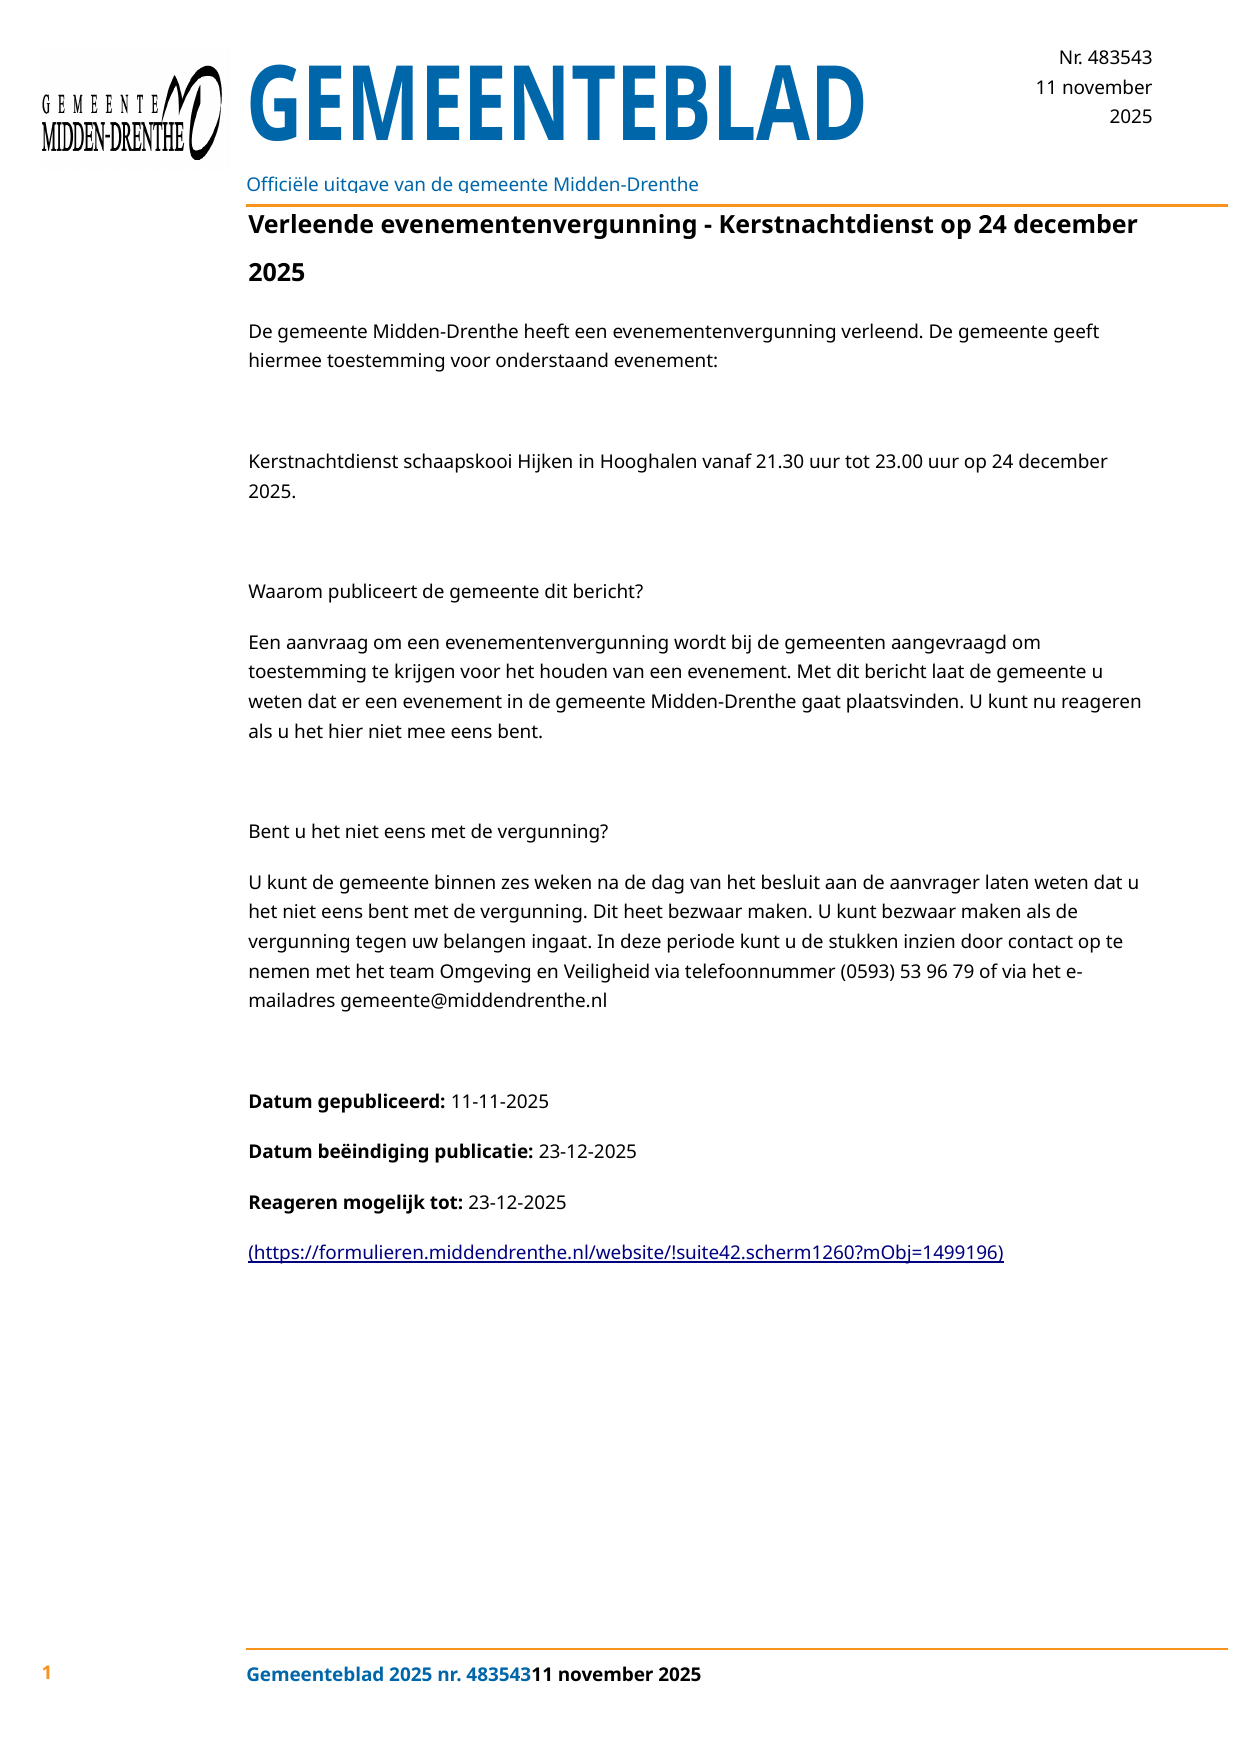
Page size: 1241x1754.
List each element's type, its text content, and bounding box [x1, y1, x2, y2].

picture [41, 47, 231, 172]
text Waarom publiceert de gemeente dit bericht? [248, 579, 1152, 604]
text Een aanvraag om een evenementenvergunning wordt bij de gemeenten aangevraagd om toestemming te krijgen voor het houden van een evenement. Met dit bericht laat de gemeente u weten dat er een evenement in de gemeente Midden-Drenthe gaat plaatsvinden. U kunt nu reageren als u het hier niet mee eens bent. [248, 629, 1152, 744]
text Datum beëindiging publicatie: 23-12-2025 [248, 1139, 1152, 1164]
text Bent u het niet eens met de vergunning? [248, 819, 1152, 844]
text Datum gepubliceerd: 11-11-2025 [248, 1088, 1152, 1114]
text U kunt de gemeente binnen zes weken na de dag van het besluit aan de aanvrager laten weten dat u het niet eens bent met de vergunning. Dit heet bezwaar maken. U kunt bezwaar maken als de vergunning tegen uw belangen ingaat. In deze periode kunt u de stukken inzien door contact op te nemen met het team Omgeving en Veiligheid via telefoonnummer (0593) 53 96 79 of via het e-mailadres gemeente@middendrenthe.nl [248, 869, 1152, 1013]
text Reageren mogelijk tot: 23-12-2025 [248, 1189, 1152, 1215]
text De gemeente Midden-Drenthe heeft een evenementenvergunning verleend. De gemeente geeft hiermee toestemming voor onderstaand evenement: [248, 318, 1152, 373]
text Kerstnachtdienst schaapskooi Hijken in Hooghalen vanaf 21.30 uur tot 23.00 uur op 24 december 2025. [248, 448, 1152, 504]
text (https://formulieren.middendrenthe.nl/website/!suite42.scherm1260?mObj=1499196) [248, 1239, 1152, 1265]
text Verleende evenementenvergunning - Kerstnachtdienst op 24 december 2025 [248, 207, 1152, 288]
